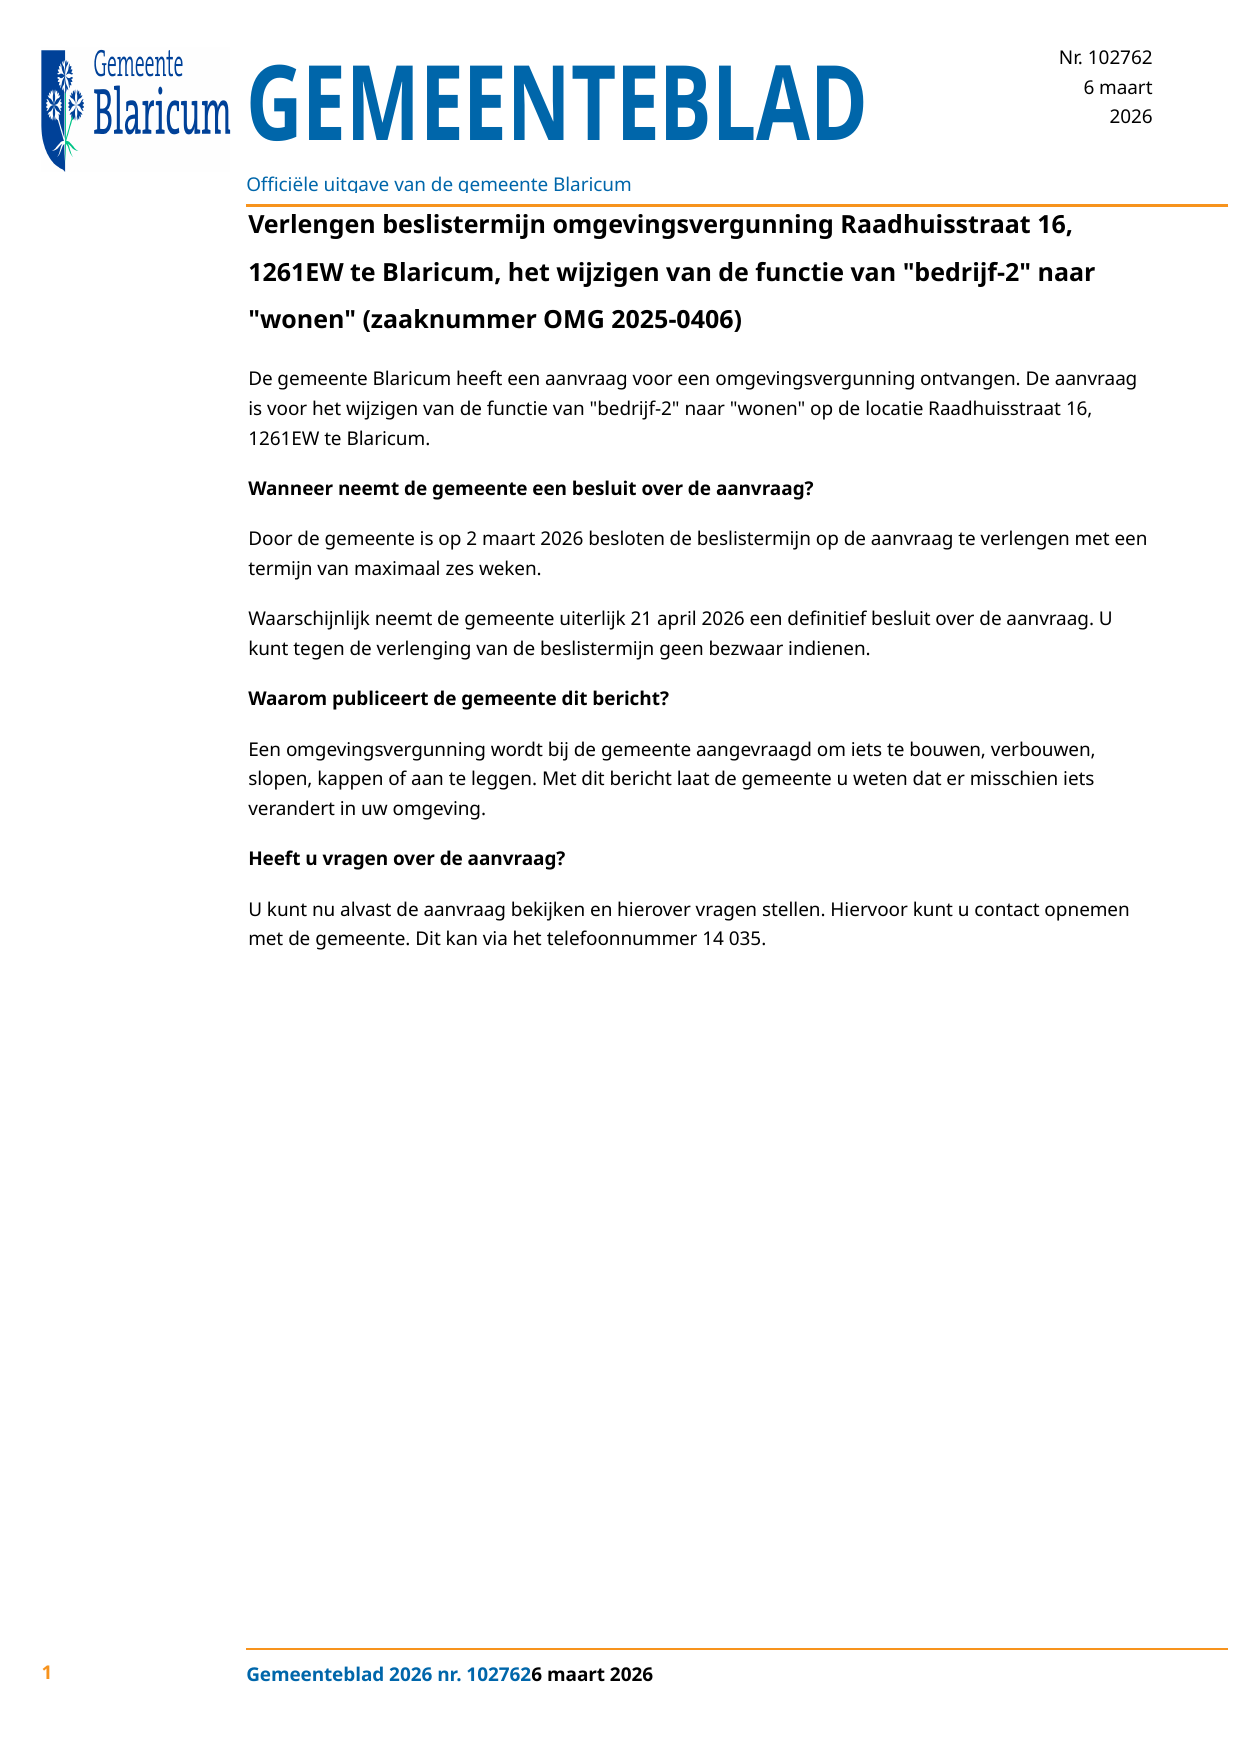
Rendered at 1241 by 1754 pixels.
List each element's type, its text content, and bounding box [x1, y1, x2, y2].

text De gemeente Blaricum heeft een aanvraag voor een omgevingsvergunning ontvangen. De aanvraag is voor het wijzigen van de functie van "bedrijf-2" naar "wonen" op de locatie Raadhuisstraat 16, 1261EW te Blaricum. [248, 366, 1152, 450]
text Wanneer neemt de gemeente een besluit over de aanvraag? [248, 475, 1152, 501]
text Door de gemeente is op 2 maart 2026 besloten de beslistermijn op de aanvraag te verlengen met een termijn van maximaal zes weken. [248, 526, 1152, 581]
text Een omgevingsvergunning wordt bij de gemeente aangevraagd om iets te bouwen, verbouwen, slopen, kappen of aan te leggen. Met dit bericht laat de gemeente u weten dat er misschien iets verandert in uw omgeving. [248, 736, 1152, 821]
picture [41, 47, 231, 172]
text Waarom publiceert de gemeente dit bericht? [248, 686, 1152, 711]
text Waarschijnlijk neemt de gemeente uiterlijk 21 april 2026 een definitief besluit over de aanvraag. U kunt tegen de verlenging van de beslistermijn geen bezwaar indienen. [248, 606, 1152, 661]
text U kunt nu alvast de aanvraag bekijken en hierover vragen stellen. Hiervoor kunt u contact opnemen met de gemeente. Dit kan via het telefoonnummer 14 035. [248, 896, 1152, 951]
text Verlengen beslistermijn omgevingsvergunning Raadhuisstraat 16, 1261EW te Blaricum, het wijzigen van de functie van "bedrijf-2" naar "wonen" (zaaknummer OMG 2025-0406) [248, 207, 1152, 336]
text Heeft u vragen over de aanvraag? [248, 846, 1152, 871]
